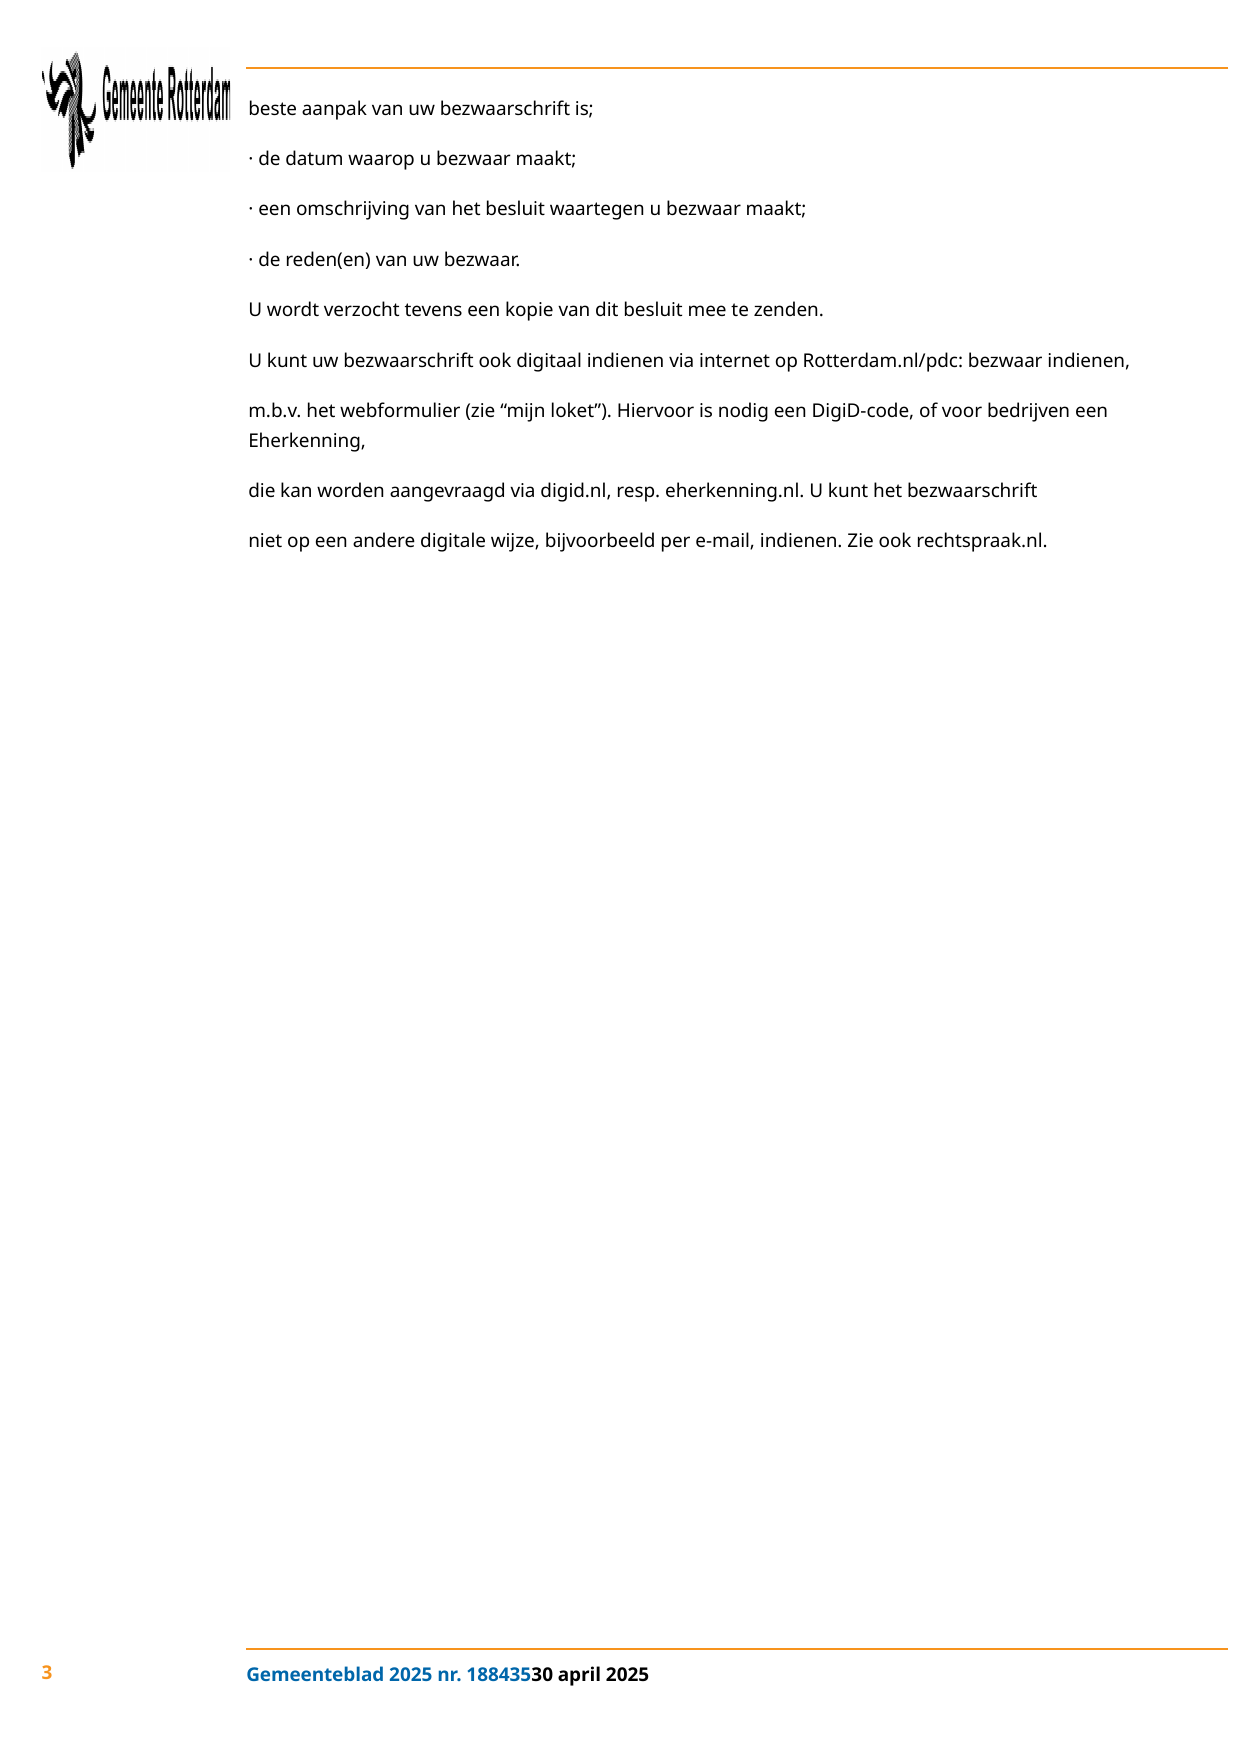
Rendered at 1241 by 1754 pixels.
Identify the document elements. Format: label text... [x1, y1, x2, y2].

text m.b.v. het webformulier (zie “mijn loket”). Hiervoor is nodig een DigiD-code, of voor bedrijven een Eherkenning, [248, 397, 1152, 453]
text beste aanpak van uw bezwaarschrift is; [248, 95, 1152, 121]
text · de datum waarop u bezwaar maakt; [248, 145, 1152, 171]
text die kan worden aangevraagd via digid.nl, resp. eherkenning.nl. U kunt het bezwaarschrift [248, 477, 1152, 503]
text · een omschrijving van het besluit waartegen u bezwaar maakt; [248, 196, 1152, 221]
text · de reden(en) van uw bezwaar. [248, 246, 1152, 272]
text U kunt uw bezwaarschrift ook digitaal indienen via internet op Rotterdam.nl/pdc: bezwaar indienen, [248, 347, 1152, 373]
text U wordt verzocht tevens een kopie van dit besluit mee te zenden. [248, 296, 1152, 322]
picture [41, 47, 231, 172]
text niet op een andere digitale wijze, bijvoorbeeld per e-mail, indienen. Zie ook rechtspraak.nl. [248, 528, 1152, 553]
